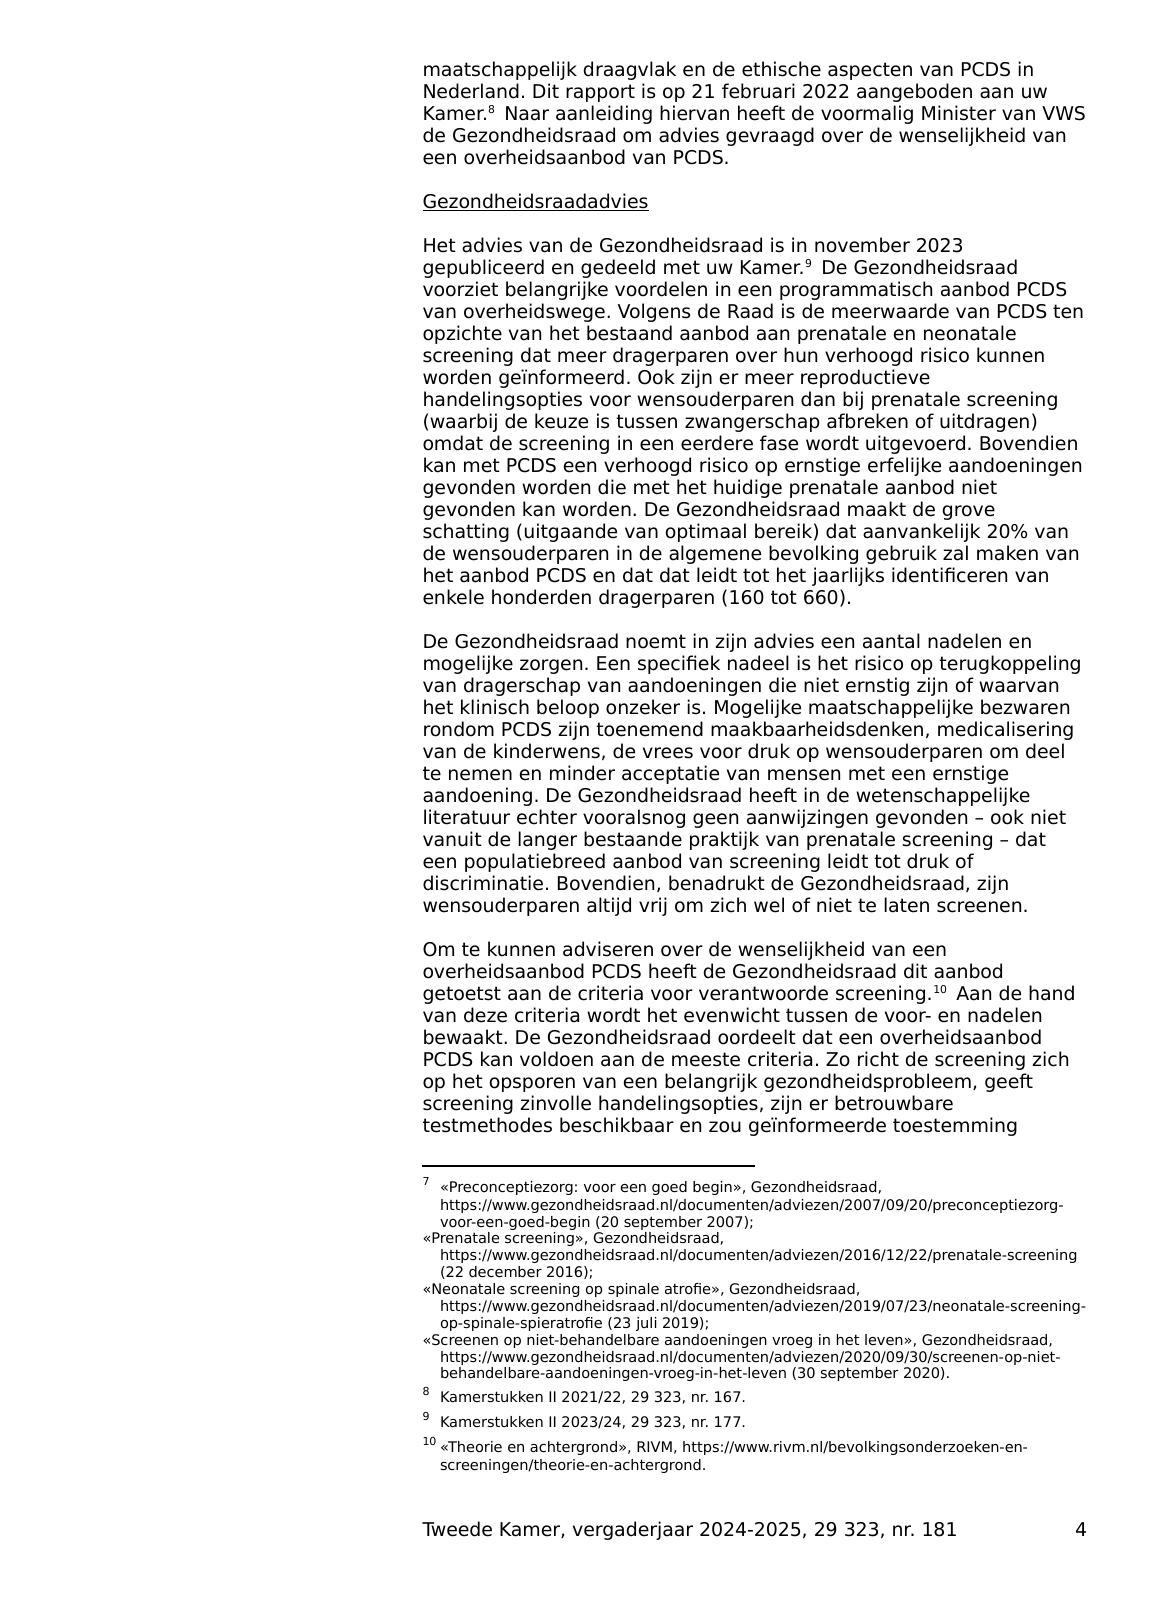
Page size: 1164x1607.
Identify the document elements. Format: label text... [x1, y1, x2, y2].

text De Gezondheidsraad noemt in zijn advies een aantal nadelen en mogelijke zorgen. Een specifiek nadeel is het risico op terugkoppeling van dragerschap van aandoeningen die niet ernstig zijn of waarvan het klinisch beloop onzeker is. Mogelijke maatschappelijke bezwaren rondom PCDS zijn toenemend maakbaarheidsdenken, medicalisering van de kinderwens, de vrees voor druk op wensouderparen om deel te nemen en minder acceptatie van mensen met een ernstige aandoening. De Gezondheidsraad heeft in de wetenschappelijke literatuur echter vooralsnog geen aanwijzingen gevonden – ook niet vanuit de langer bestaande praktijk van prenatale screening – dat een populatiebreed aanbod van screening leidt tot druk of discriminatie. Bovendien, benadrukt de Gezondheidsraad, zijn wensouderparen altijd vrij om zich wel of niet te laten screenen. [422, 631, 1087, 917]
text «Theorie en achtergrond», RIVM, https://www.rivm.nl/bevolkingsonderzoeken-en-screeningen/theorie-en-achtergrond. [422, 1435, 1087, 1474]
text «Neonatale screening op spinale atrofie», Gezondheidsraad, https://www.gezondheidsraad.nl/documenten/adviezen/2019/07/23/neonatale-screening-op-spinale-spieratrofie (23 juli 2019); [422, 1281, 1087, 1332]
text Kamerstukken II 2023/24, 29 323, nr. 177. [422, 1410, 1087, 1432]
text «Prenatale screening», Gezondheidsraad, https://www.gezondheidsraad.nl/documenten/adviezen/2016/12/22/prenatale-screening (22 december 2016); [422, 1231, 1087, 1281]
text «Screenen op niet-behandelbare aandoeningen vroeg in het leven», Gezondheidsraad, https://www.gezondheidsraad.nl/documenten/adviezen/2020/09/30/screenen-op-niet-behandelbare-aandoeningen-vroeg-in-het-leven (30 september 2020). [422, 1332, 1087, 1382]
text maatschappelijk draagvlak en de ethische aspecten van PCDS in Nederland. Dit rapport is op 21 februari 2022 aangeboden aan uw Kamer. Naar aanleiding hiervan heeft de voormalig Minister van VWS de Gezondheidsraad om advies gevraagd over de wenselijkheid van een overheidsaanbod van PCDS. [422, 59, 1087, 169]
text Om te kunnen adviseren over de wenselijkheid van een overheidsaanbod PCDS heeft de Gezondheidsraad dit aanbod getoetst aan de criteria voor verantwoorde screening. Aan de hand van deze criteria wordt het evenwicht tussen de voor- en nadelen bewaakt. De Gezondheidsraad oordeelt dat een overheidsaanbod PCDS kan voldoen aan de meeste criteria. Zo richt de screening zich op het opsporen van een belangrijk gezondheidsprobleem, geeft screening zinvolle handelingsopties, zijn er betrouwbare testmethodes beschikbaar en zou geïnformeerde toestemming [422, 939, 1087, 1137]
subtitle Gezondheidsraadadvies [422, 191, 1087, 213]
text Het advies van de Gezondheidsraad is in november 2023 gepubliceerd en gedeeld met uw Kamer. De Gezondheidsraad voorziet belangrijke voordelen in een programmatisch aanbod PCDS van overheidswege. Volgens de Raad is de meerwaarde van PCDS ten opzichte van het bestaand aanbod aan prenatale en neonatale screening dat meer dragerparen over hun verhoogd risico kunnen worden geïnformeerd. Ook zijn er meer reproductieve handelingsopties voor wensouderparen dan bij prenatale screening (waarbij de keuze is tussen zwangerschap afbreken of uitdragen) omdat de screening in een eerdere fase wordt uitgevoerd. Bovendien kan met PCDS een verhoogd risico op ernstige erfelijke aandoeningen gevonden worden die met het huidige prenatale aanbod niet gevonden kan worden. De Gezondheidsraad maakt de grove schatting (uitgaande van optimaal bereik) dat aanvankelijk 20% van de wensouderparen in de algemene bevolking gebruik zal maken van het aanbod PCDS en dat dat leidt tot het jaarlijks identificeren van enkele honderden dragerparen (160 tot 660). [422, 235, 1087, 609]
text Kamerstukken II 2021/22, 29 323, nr. 167. [422, 1385, 1087, 1407]
text «Preconceptiezorg: voor een goed begin», Gezondheidsraad, https://www.gezondheidsraad.nl/documenten/adviezen/2007/09/20/preconceptiezorg-voor-een-goed-begin (20 september 2007); [422, 1175, 1087, 1231]
